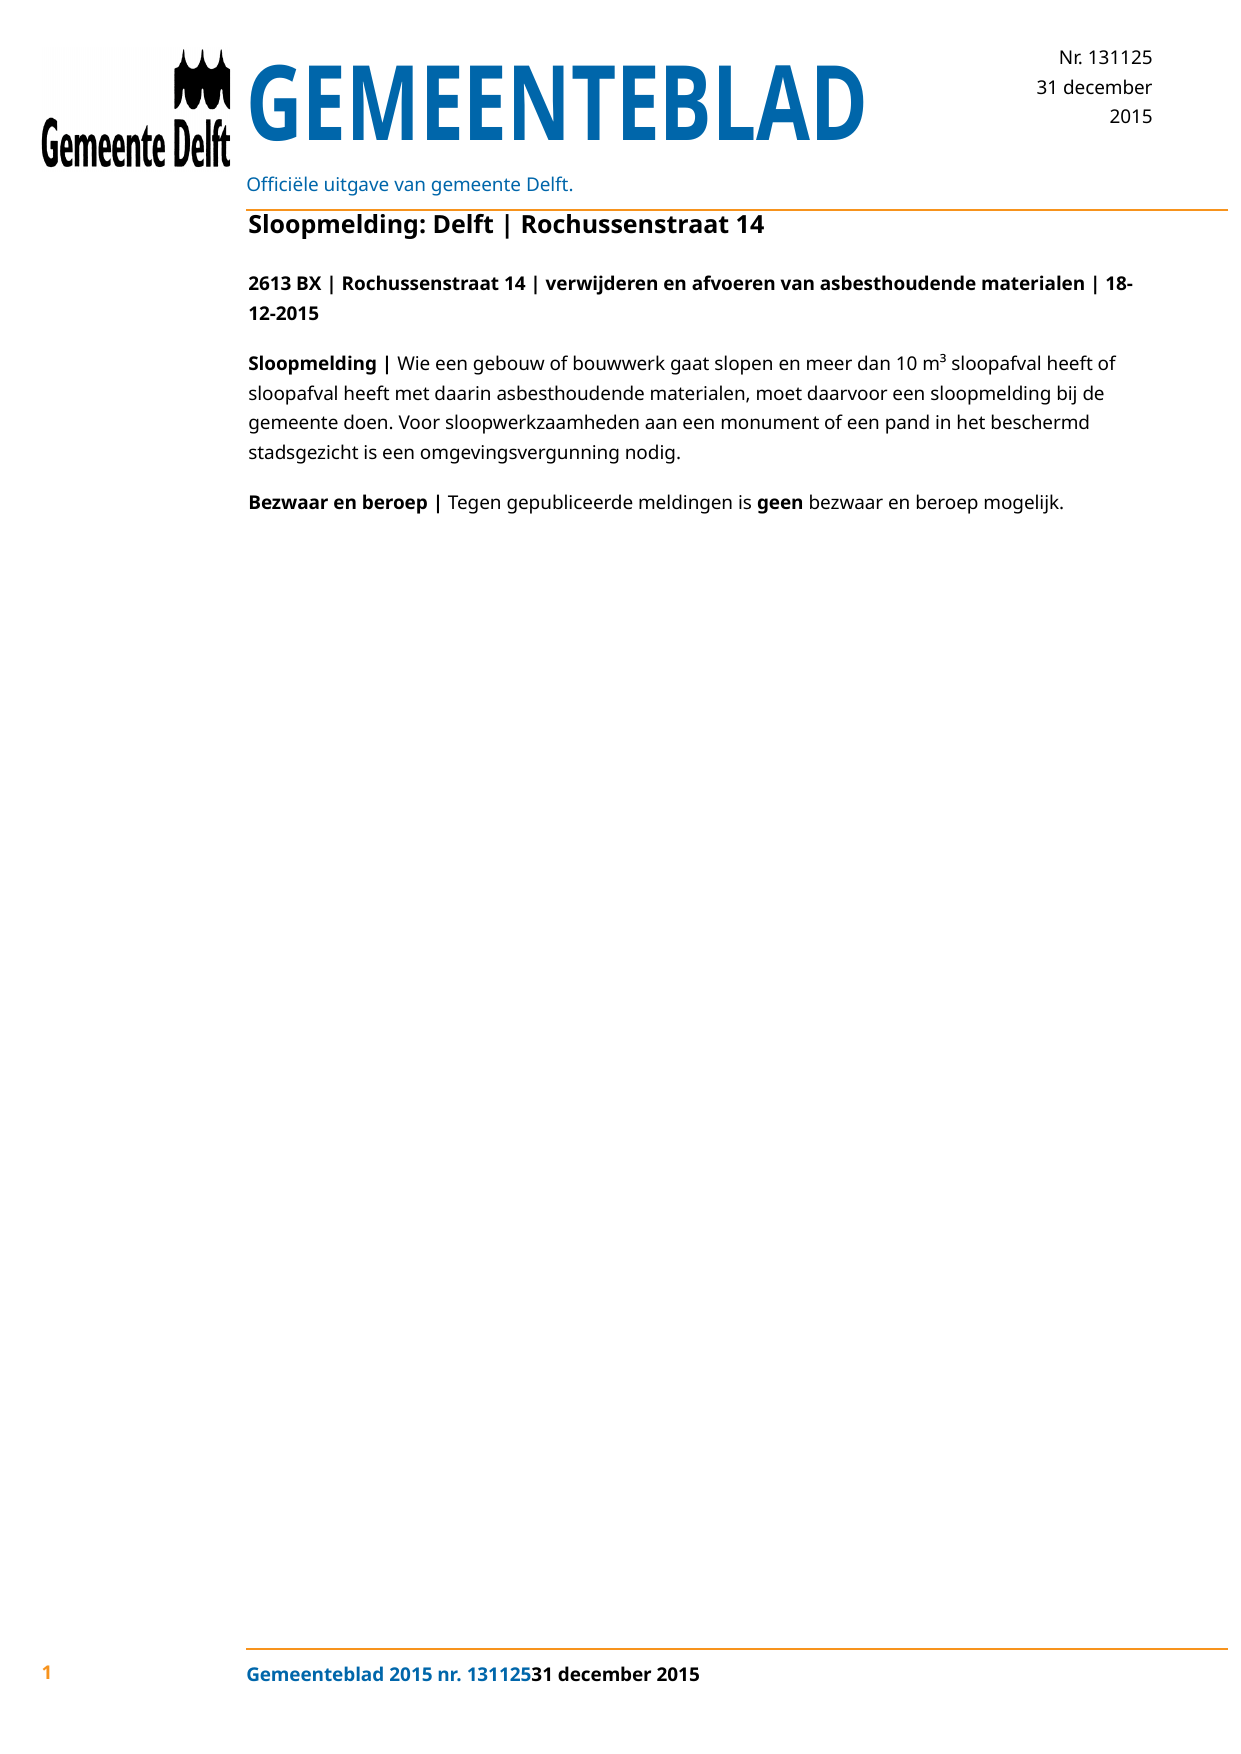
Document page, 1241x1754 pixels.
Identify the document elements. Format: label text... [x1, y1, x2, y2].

text Sloopmelding | Wie een gebouw of bouwwerk gaat slopen en meer dan 10 m³ sloopafval heeft of sloopafval heeft met daarin asbesthoudende materialen, moet daarvoor een sloopmelding bij de gemeente doen. Voor sloopwerkzaamheden aan een monument of een pand in het beschermd stadsgezicht is een omgevingsvergunning nodig. [248, 350, 1152, 465]
text Bezwaar en beroep | Tegen gepubliceerde meldingen is geen bezwaar en beroep mogelijk. [248, 489, 1152, 515]
text 2613 BX | Rochussenstraat 14 | verwijderen en afvoeren van asbesthoudende materialen | 18-12-2015 [248, 270, 1152, 326]
text Sloopmelding: Delft | Rochussenstraat 14 [248, 211, 1152, 241]
picture [41, 47, 231, 172]
